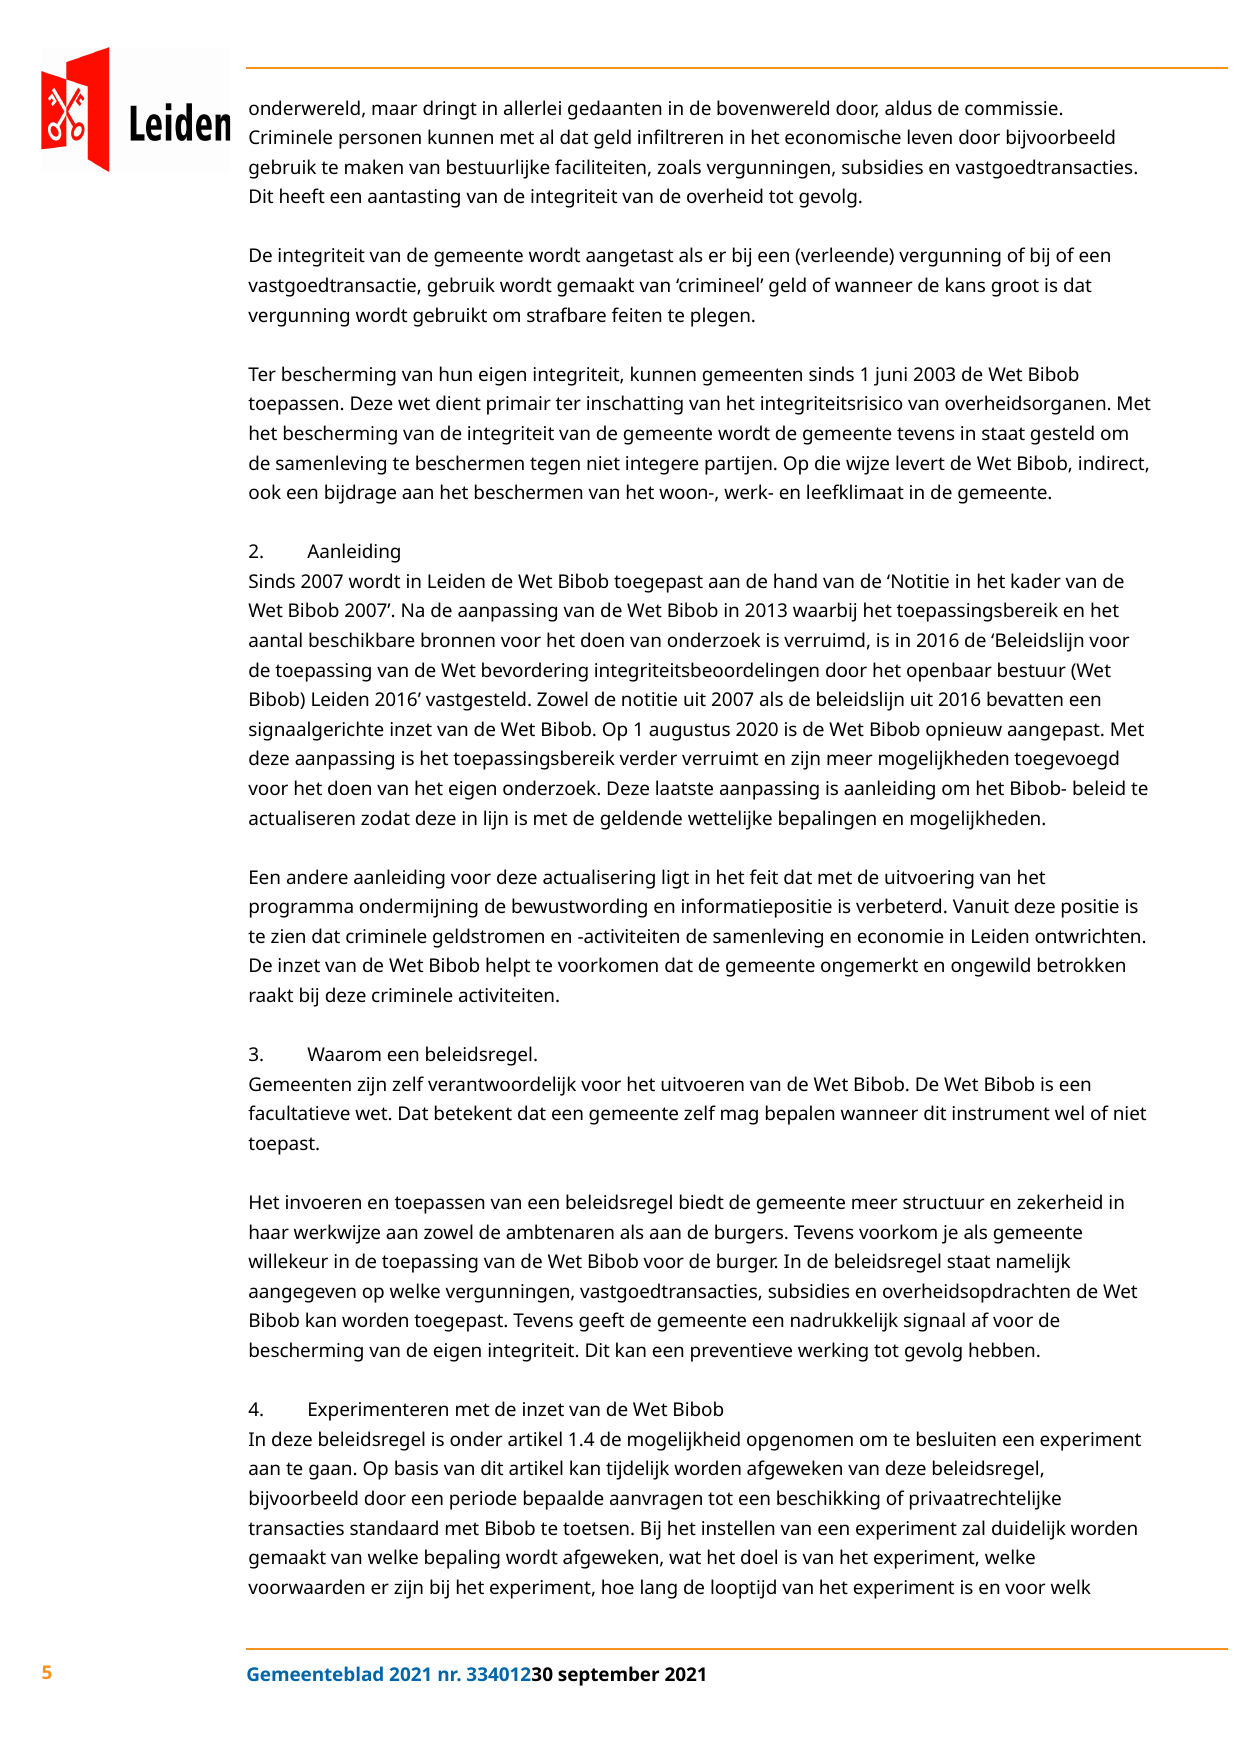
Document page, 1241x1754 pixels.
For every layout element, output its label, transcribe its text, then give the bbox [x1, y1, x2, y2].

text De integriteit van de gemeente wordt aangetast als er bij een (verleende) vergunning of bij of een vastgoedtransactie, gebruik wordt gemaakt van ‘crimineel’ geld of wanneer de kans groot is dat vergunning wordt gebruikt om strafbare feiten te plegen. [248, 243, 1152, 328]
text Een andere aanleiding voor deze actualisering ligt in het feit dat met de uitvoering van het programma ondermijning de bewustwording en informatiepositie is verbeterd. Vanuit deze positie is te zien dat criminele geldstromen en -activiteiten de samenleving en economie in Leiden ontwrichten. De inzet van de Wet Bibob helpt te voorkomen dat de gemeente ongemerkt en ongewild betrokken raakt bij deze criminele activiteiten. [248, 864, 1152, 1008]
text Ter bescherming van hun eigen integriteit, kunnen gemeenten sinds 1 juni 2003 de Wet Bibob toepassen. Deze wet dient primair ter inschatting van het integriteitsrisico van overheidsorganen. Met het bescherming van de integriteit van de gemeente wordt de gemeente tevens in staat gesteld om de samenleving te beschermen tegen niet integere partijen. Op die wijze levert de Wet Bibob, indirect, ook een bijdrage aan het beschermen van het woon-, werk- en leefklimaat in de gemeente. [248, 361, 1152, 505]
list Experimenteren met de inzet van de Wet Bibob [248, 1396, 1152, 1422]
text In deze beleidsregel is onder artikel 1.4 de mogelijkheid opgenomen om te besluiten een experiment aan te gaan. Op basis van dit artikel kan tijdelijk worden afgeweken van deze beleidsregel, bijvoorbeeld door een periode bepaalde aanvragen tot een beschikking of privaatrechtelijke transacties standaard met Bibob te toetsen. Bij het instellen van een experiment zal duidelijk worden gemaakt van welke bepaling wordt afgeweken, wat het doel is van het experiment, welke voorwaarden er zijn bij het experiment, hoe lang de looptijd van het experiment is en voor welk [248, 1426, 1152, 1600]
text onderwereld, maar dringt in allerlei gedaanten in de bovenwereld door, aldus de commissie. Criminele personen kunnen met al dat geld infiltreren in het economische leven door bijvoorbeeld gebruik te maken van bestuurlijke faciliteiten, zoals vergunningen, subsidies en vastgoedtransacties. Dit heeft een aantasting van de integriteit van de overheid tot gevolg. [248, 95, 1152, 209]
text Sinds 2007 wordt in Leiden de Wet Bibob toegepast aan de hand van de ‘Notitie in het kader van de Wet Bibob 2007’. Na de aanpassing van de Wet Bibob in 2013 waarbij het toepassingsbereik en het aantal beschikbare bronnen voor het doen van onderzoek is verruimd, is in 2016 de ‘Beleidslijn voor de toepassing van de Wet bevordering integriteitsbeoordelingen door het openbaar bestuur (Wet Bibob) Leiden 2016’ vastgesteld. Zowel de notitie uit 2007 als de beleidslijn uit 2016 bevatten een signaalgerichte inzet van de Wet Bibob. Op 1 augustus 2020 is de Wet Bibob opnieuw aangepast. Met deze aanpassing is het toepassingsbereik verder verruimt en zijn meer mogelijkheden toegevoegd voor het doen van het eigen onderzoek. Deze laatste aanpassing is aanleiding om het Bibob- beleid te actualiseren zodat deze in lijn is met de geldende wettelijke bepalingen en mogelijkheden. [248, 568, 1152, 831]
list Aanleiding [248, 538, 1152, 564]
text Het invoeren en toepassen van een beleidsregel biedt de gemeente meer structuur en zekerheid in haar werkwijze aan zowel de ambtenaren als aan de burgers. Tevens voorkom je als gemeente willekeur in de toepassing van de Wet Bibob voor de burger. In de beleidsregel staat namelijk aangegeven op welke vergunningen, vastgoedtransacties, subsidies en overheidsopdrachten de Wet Bibob kan worden toegepast. Tevens geeft de gemeente een nadrukkelijk signaal af voor de bescherming van de eigen integriteit. Dit kan een preventieve werking tot gevolg hebben. [248, 1189, 1152, 1363]
list Waarom een beleidsregel. [248, 1041, 1152, 1067]
text Gemeenten zijn zelf verantwoordelijk voor het uitvoeren van de Wet Bibob. De Wet Bibob is een facultatieve wet. Dat betekent dat een gemeente zelf mag bepalen wanneer dit instrument wel of niet toepast. [248, 1071, 1152, 1156]
picture [41, 47, 231, 172]
